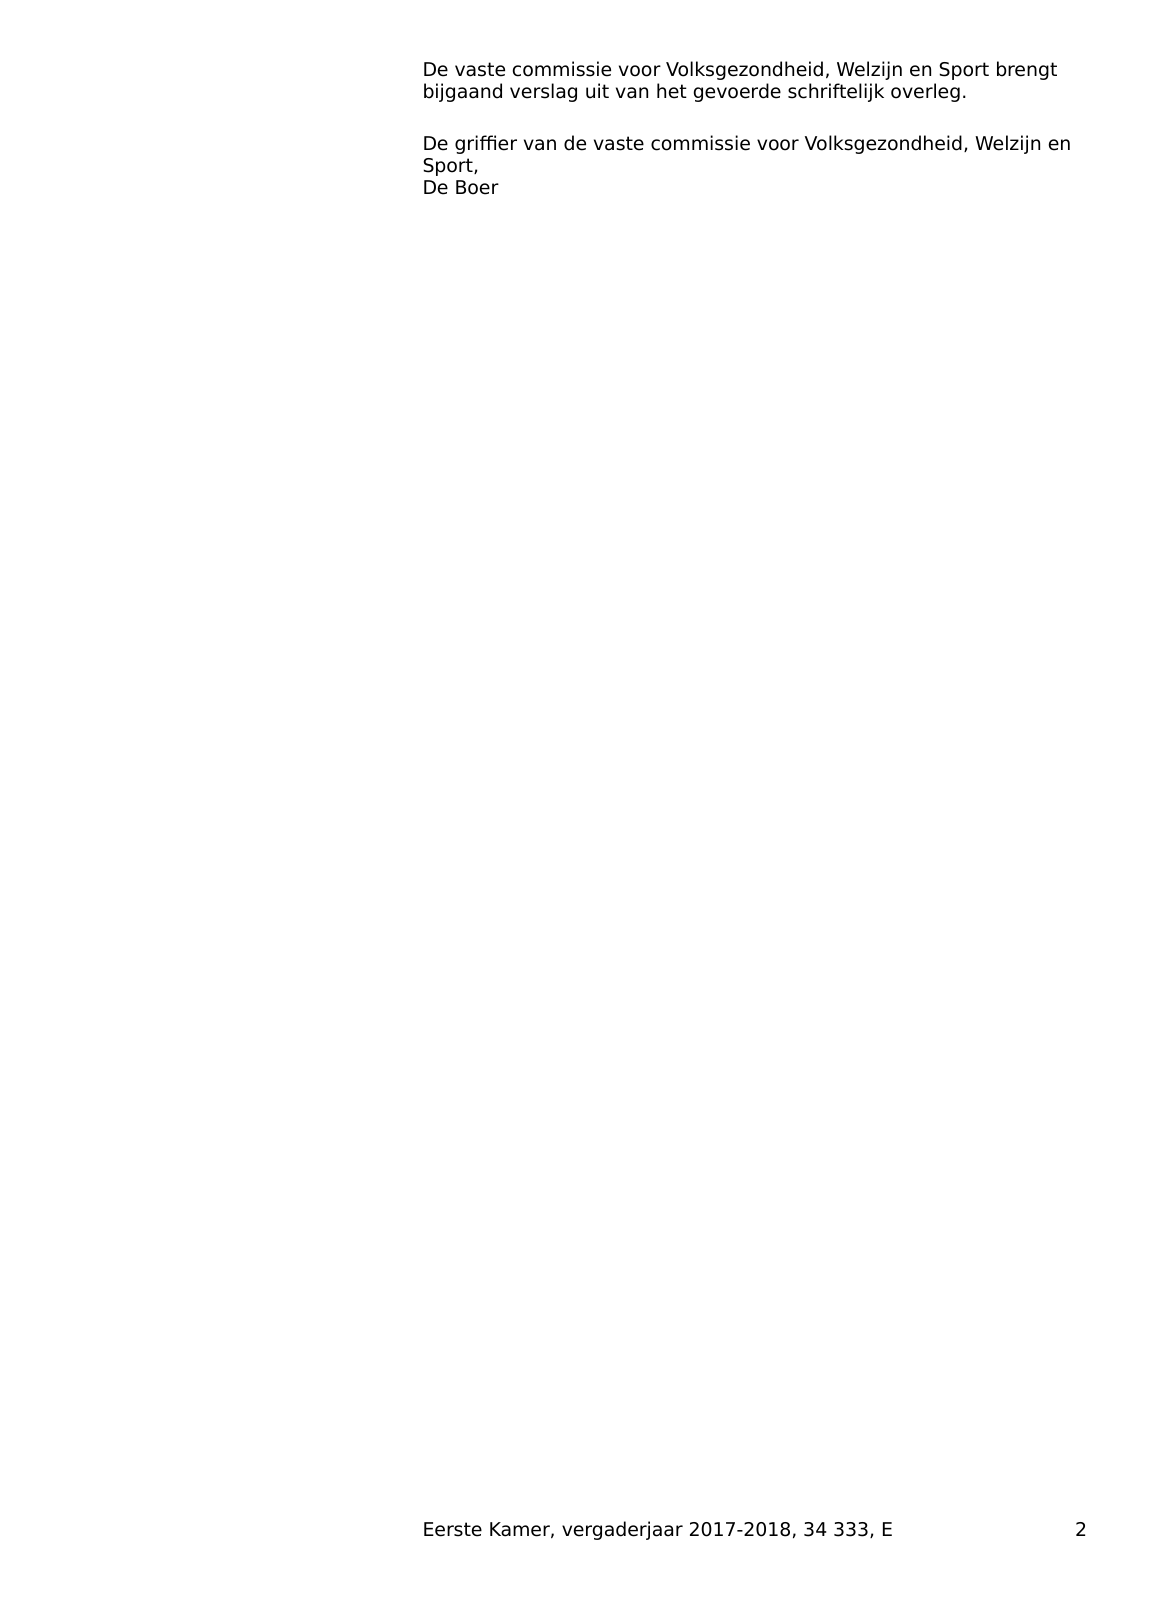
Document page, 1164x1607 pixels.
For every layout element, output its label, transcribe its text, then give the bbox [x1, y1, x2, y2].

text De vaste commissie voor Volksgezondheid, Welzijn en Sport brengt bijgaand verslag uit van het gevoerde schriftelijk overleg. [422, 59, 1087, 103]
text De griffier van de vaste commissie voor Volksgezondheid, Welzijn en Sport, De Boer [422, 133, 1087, 199]
